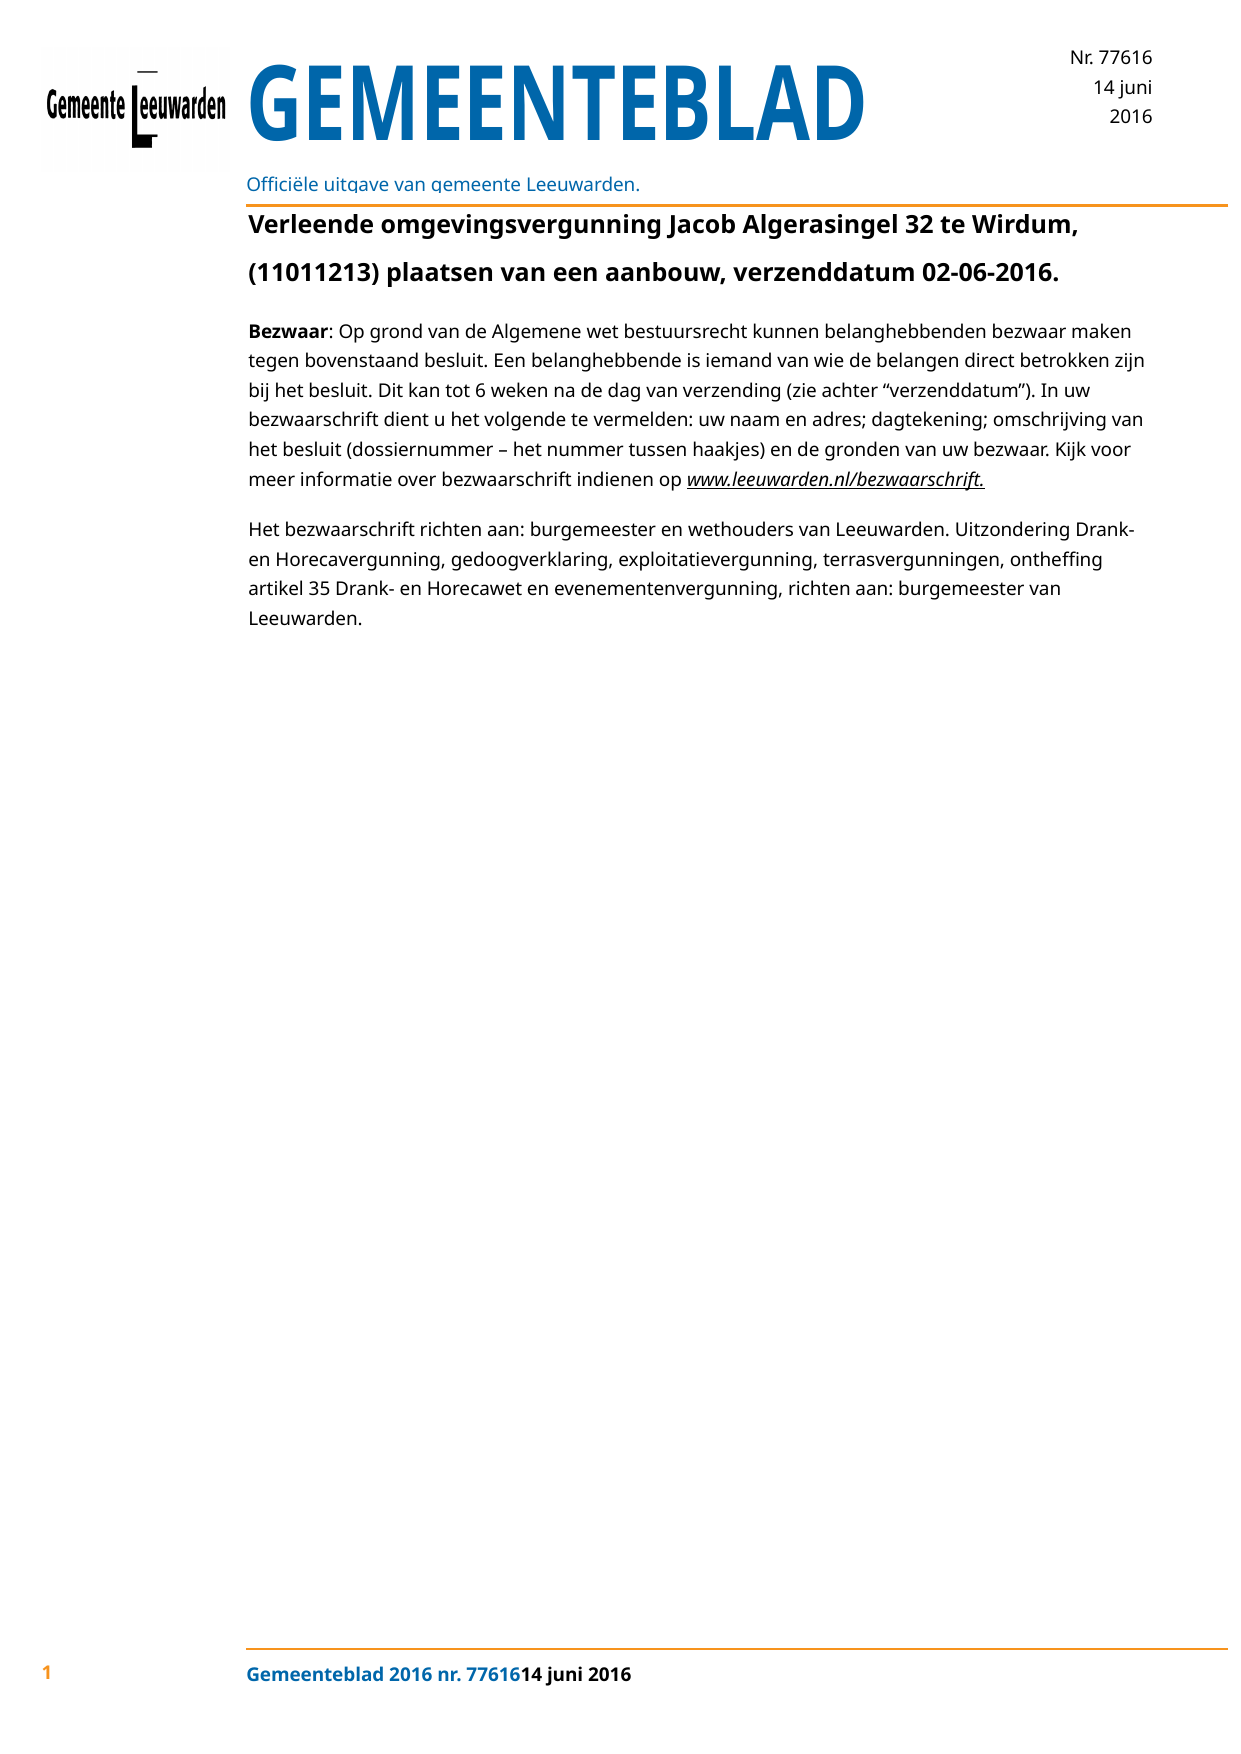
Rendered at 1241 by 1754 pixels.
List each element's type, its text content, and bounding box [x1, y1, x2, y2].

picture [41, 47, 231, 172]
text Het bezwaarschrift richten aan: burgemeester en wethouders van Leeuwarden. Uitzondering Drank- en Horecavergunning, gedoogverklaring, exploitatievergunning, terrasvergunningen, ontheffing artikel 35 Drank- en Horecawet en evenementenvergunning, richten aan: burgemeester van Leeuwarden. [248, 516, 1152, 631]
text Verleende omgevingsvergunning Jacob Algerasingel 32 te Wirdum, (11011213) plaatsen van een aanbouw, verzenddatum 02-06-2016. [248, 207, 1152, 288]
text Bezwaar: Op grond van de Algemene wet bestuursrecht kunnen belanghebbenden bezwaar maken tegen bovenstaand besluit. Een belanghebbende is iemand van wie de belangen direct betrokken zijn bij het besluit. Dit kan tot 6 weken na de dag van verzending (zie achter “verzenddatum”). In uw bezwaarschrift dient u het volgende te vermelden: uw naam en adres; dagtekening; omschrijving van het besluit (dossiernummer – het nummer tussen haakjes) en de gronden van uw bezwaar. Kijk voor meer informatie over bezwaarschrift indienen op www.leeuwarden.nl/bezwaarschrift. [248, 318, 1152, 492]
